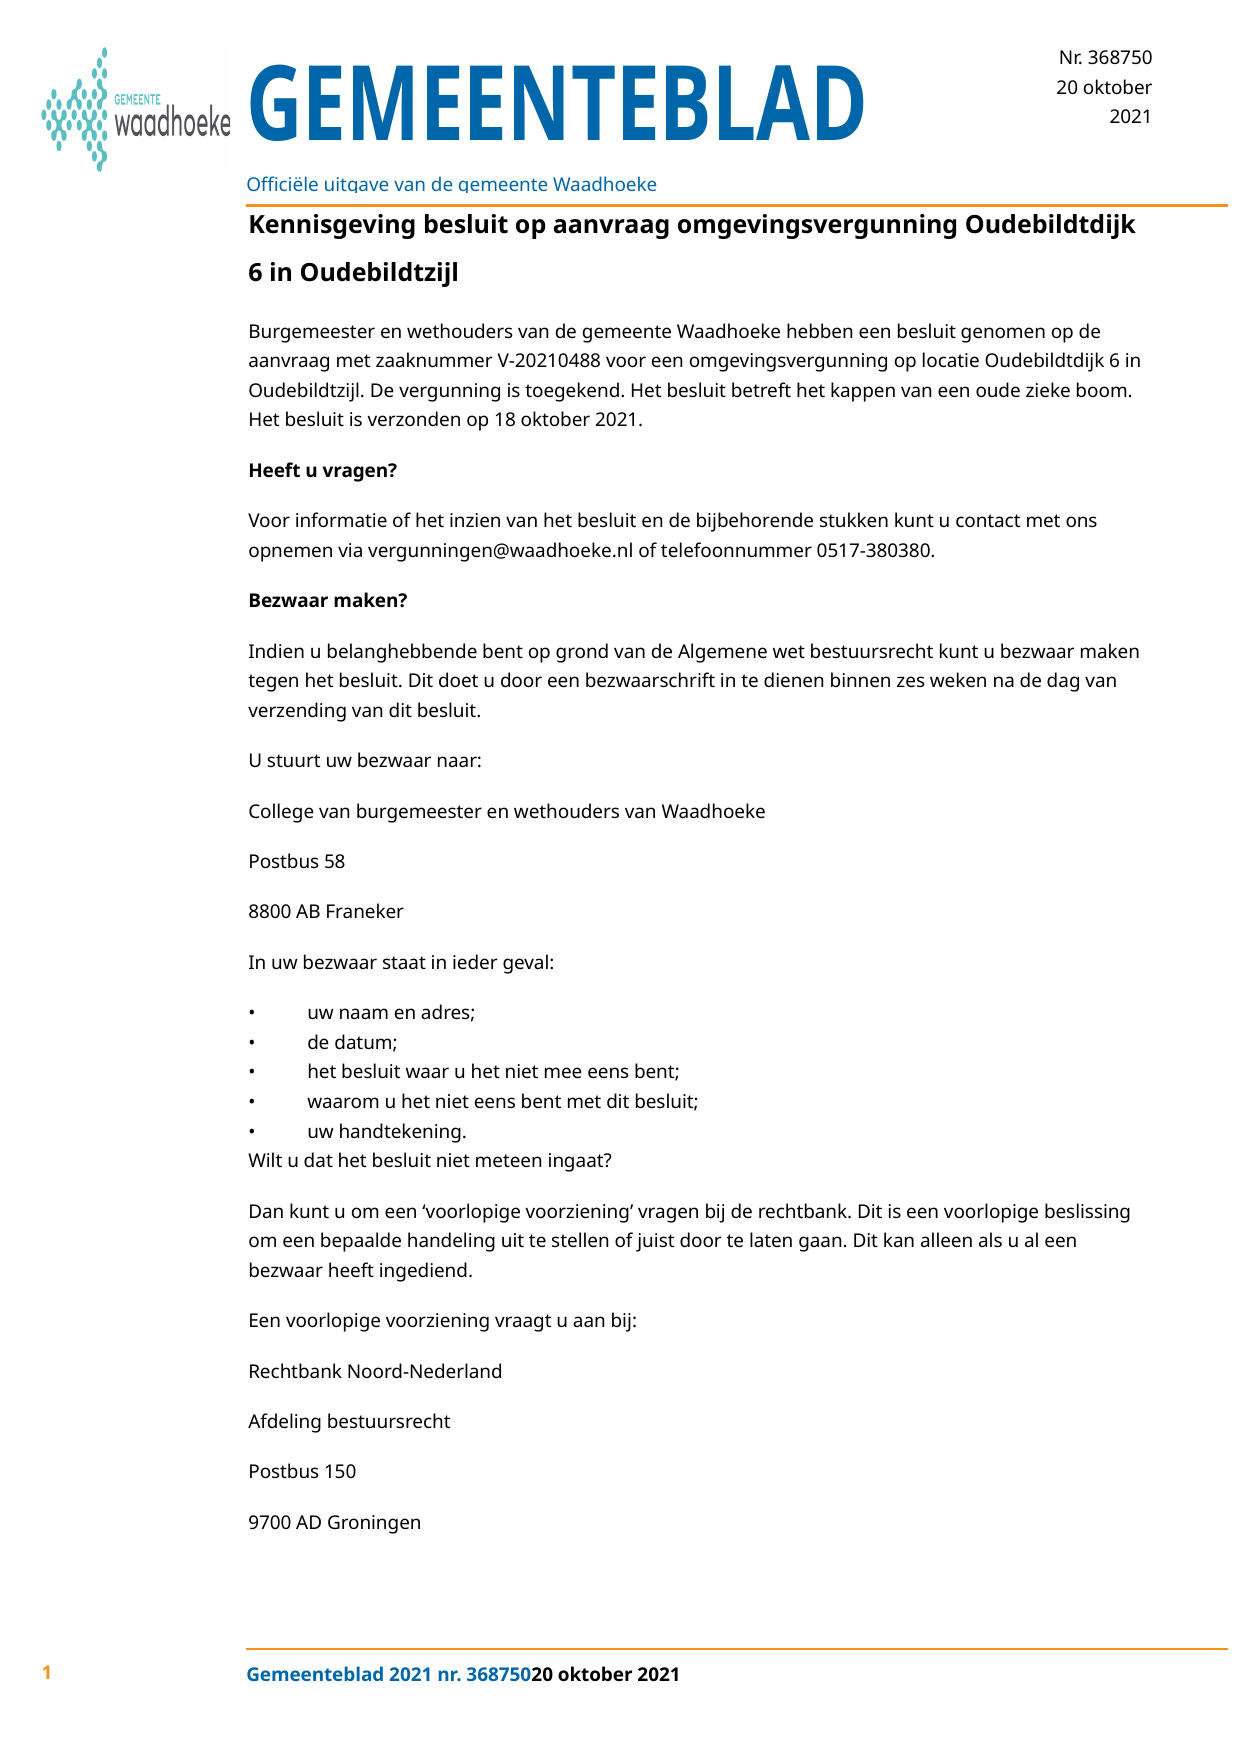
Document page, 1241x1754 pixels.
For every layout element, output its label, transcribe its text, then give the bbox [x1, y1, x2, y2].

list het besluit waar u het niet mee eens bent; [248, 1059, 1152, 1084]
list uw handtekening. [248, 1118, 1152, 1144]
text Burgemeester en wethouders van de gemeente Waadhoeke hebben een besluit genomen op de aanvraag met zaaknummer V-20210488 voor een omgevingsvergunning op locatie Oudebildtdijk 6 in Oudebildtzijl. De vergunning is toegekend. Het besluit betreft het kappen van een oude zieke boom. Het besluit is verzonden op 18 oktober 2021. [248, 318, 1152, 432]
text 8800 AB Franeker [248, 899, 1152, 924]
text Voor informatie of het inzien van het besluit en de bijbehorende stukken kunt u contact met ons opnemen via vergunningen@waadhoeke.nl of telefoonnummer 0517-380380. [248, 507, 1152, 563]
text Dan kunt u om een ‘voorlopige voorziening’ vragen bij de rechtbank. Dit is een voorlopige beslissing om een bepaalde handeling uit te stellen of juist door te laten gaan. Dit kan alleen als u al een bezwaar heeft ingediend. [248, 1198, 1152, 1283]
text Heeft u vragen? [248, 457, 1152, 483]
text Bezwaar maken? [248, 587, 1152, 613]
text Afdeling bestuursrecht [248, 1408, 1152, 1434]
list de datum; [248, 1029, 1152, 1055]
picture [41, 47, 231, 172]
text Wilt u dat het besluit niet meteen ingaat? [248, 1147, 1152, 1173]
list uw naam en adres; [248, 999, 1152, 1025]
text Postbus 58 [248, 848, 1152, 874]
text 9700 AD Groningen [248, 1509, 1152, 1535]
text Postbus 150 [248, 1459, 1152, 1484]
text Rechtbank Noord-Nederland [248, 1358, 1152, 1384]
list waarom u het niet eens bent met dit besluit; [248, 1088, 1152, 1114]
text Kennisgeving besluit op aanvraag omgevingsvergunning Oudebildtdijk 6 in Oudebildtzijl [248, 207, 1152, 288]
text Een voorlopige voorziening vraagt u aan bij: [248, 1307, 1152, 1333]
text College van burgemeester en wethouders van Waadhoeke [248, 798, 1152, 824]
text U stuurt uw bezwaar naar: [248, 747, 1152, 773]
text Indien u belanghebbende bent op grond van de Algemene wet bestuursrecht kunt u bezwaar maken tegen het besluit. Dit doet u door een bezwaarschrift in te dienen binnen zes weken na de dag van verzending van dit besluit. [248, 638, 1152, 723]
text In uw bezwaar staat in ieder geval: [248, 949, 1152, 975]
